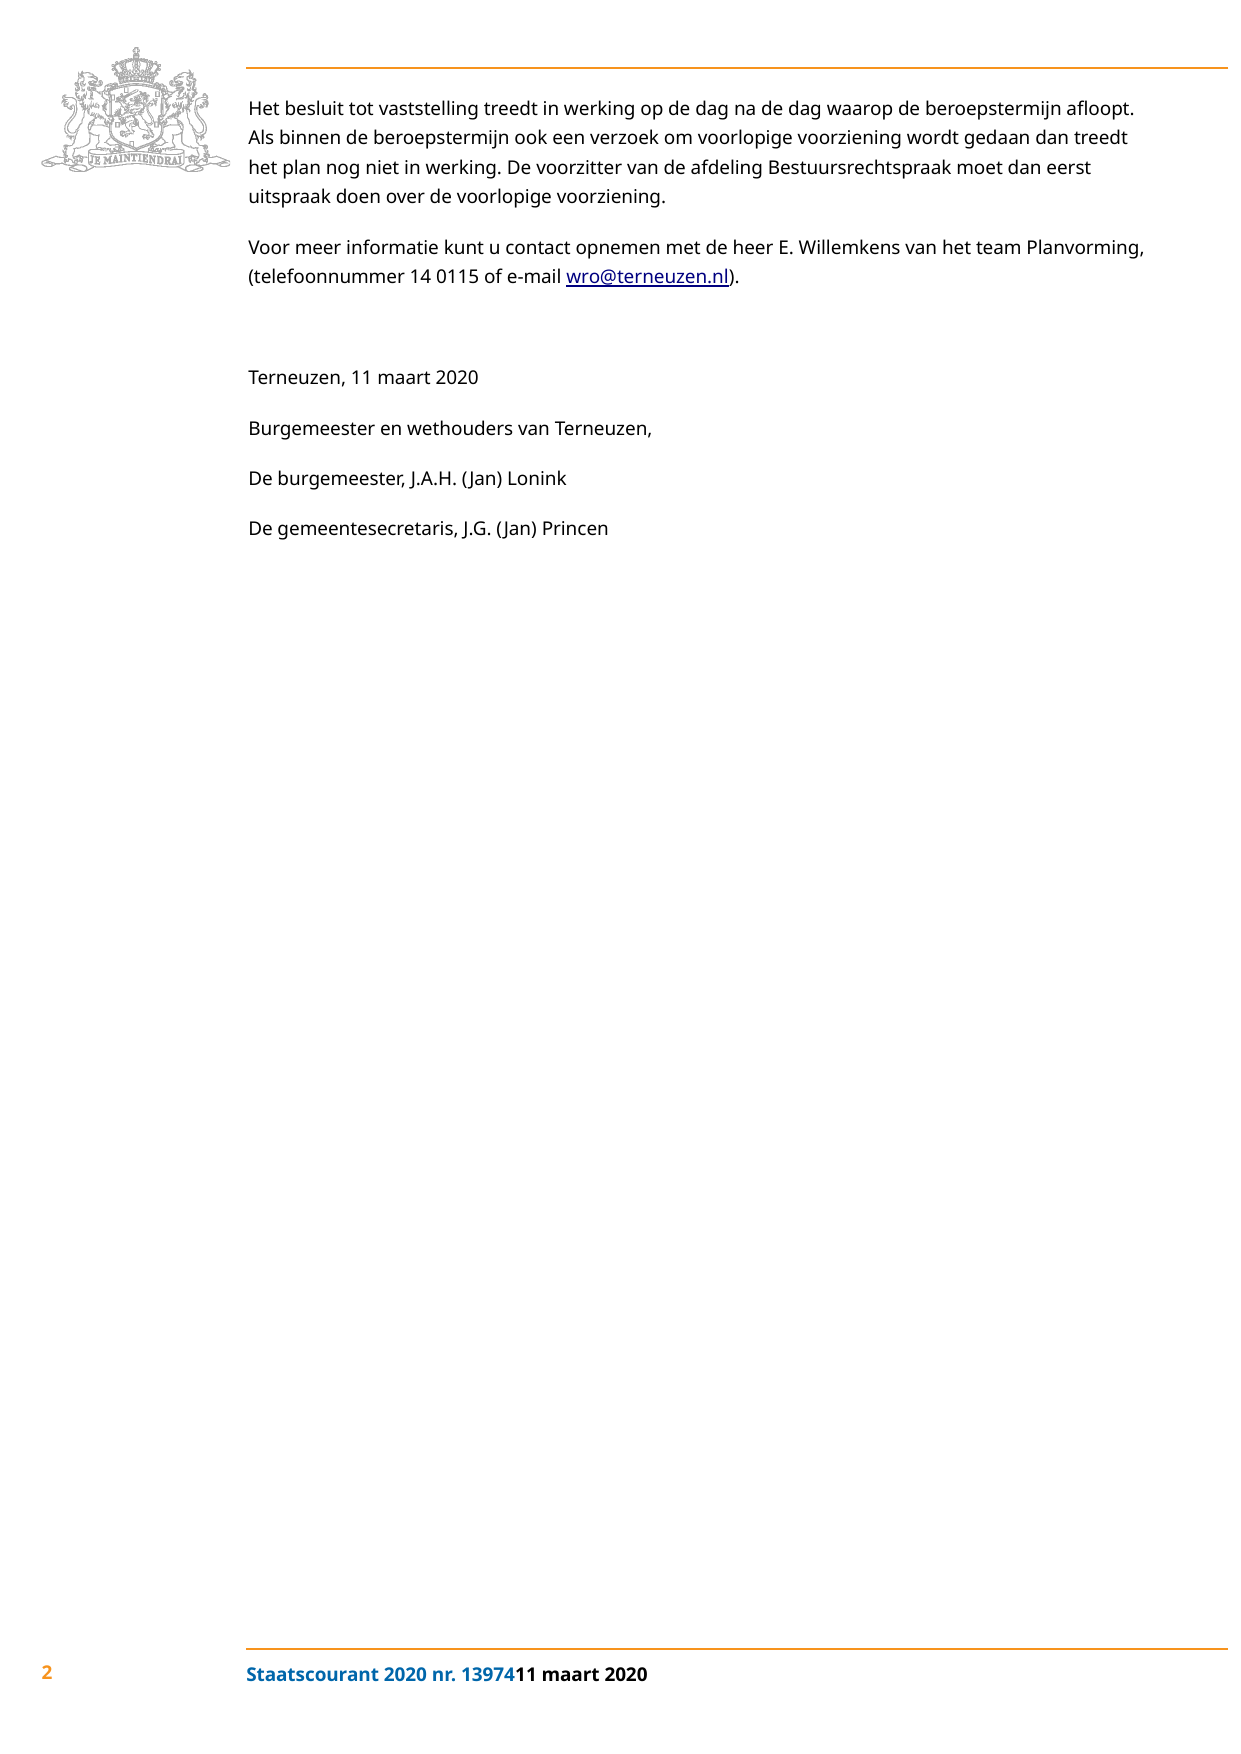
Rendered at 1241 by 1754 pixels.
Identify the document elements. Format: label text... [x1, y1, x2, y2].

text De gemeentesecretaris, J.G. (Jan) Princen [248, 516, 1152, 541]
picture [41, 47, 231, 172]
text De burgemeester, J.A.H. (Jan) Lonink [248, 465, 1152, 491]
text Het besluit tot vaststelling treedt in werking op de dag na de dag waarop de beroepstermijn afloopt. Als binnen de beroepstermijn ook een verzoek om voorlopige voorziening wordt gedaan dan treedt het plan nog niet in werking. De voorzitter van de afdeling Bestuursrechtspraak moet dan eerst uitspraak doen over de voorlopige voorziening. [248, 95, 1152, 209]
text Voor meer informatie kunt u contact opnemen met de heer E. Willemkens van het team Planvorming, (telefoonnummer 14 0115 of e-mail wro@terneuzen.nl). [248, 234, 1152, 289]
text Burgemeester en wethouders van Terneuzen, [248, 415, 1152, 441]
text Terneuzen, 11 maart 2020 [248, 364, 1152, 390]
